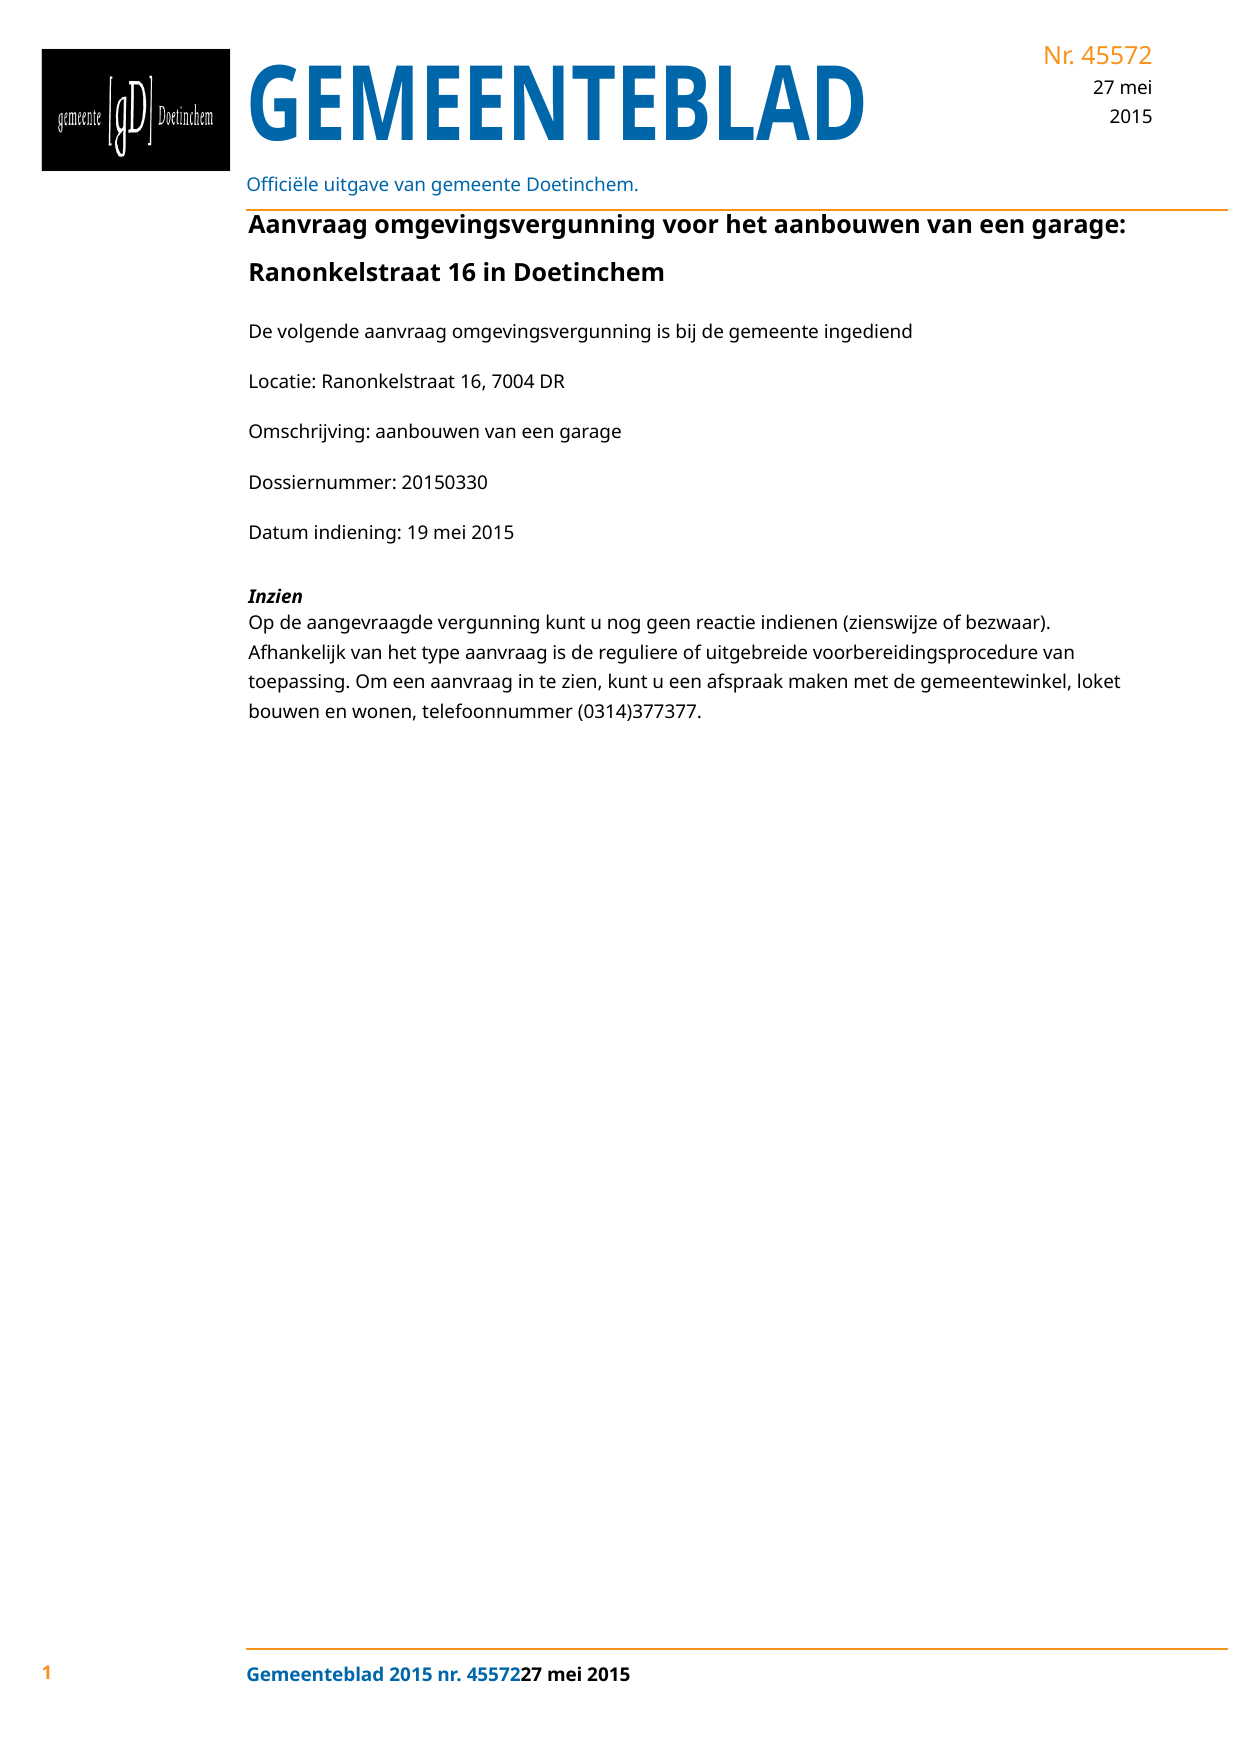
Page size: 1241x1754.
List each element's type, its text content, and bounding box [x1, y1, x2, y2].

picture [41, 47, 231, 172]
text Dossiernummer: 20150330 [248, 469, 1152, 495]
text Op de aangevraagde vergunning kunt u nog geen reactie indienen (zienswijze of bezwaar). Afhankelijk van het type aanvraag is de reguliere of uitgebreide voorbereidingsprocedure van toepassing. Om een aanvraag in te zien, kunt u een afspraak maken met de gemeentewinkel, loket bouwen en wonen, telefoonnummer (0314)377377. [248, 609, 1152, 724]
text Locatie: Ranonkelstraat 16, 7004 DR [248, 368, 1152, 394]
text De volgende aanvraag omgevingsvergunning is bij de gemeente ingediend [248, 318, 1152, 344]
text Omschrijving: aanbouwen van een garage [248, 419, 1152, 444]
text Datum indiening: 19 mei 2015 [248, 519, 1152, 545]
text Inzien [248, 583, 1152, 609]
text Aanvraag omgevingsvergunning voor het aanbouwen van een garage: Ranonkelstraat 16 in Doetinchem [248, 211, 1152, 288]
